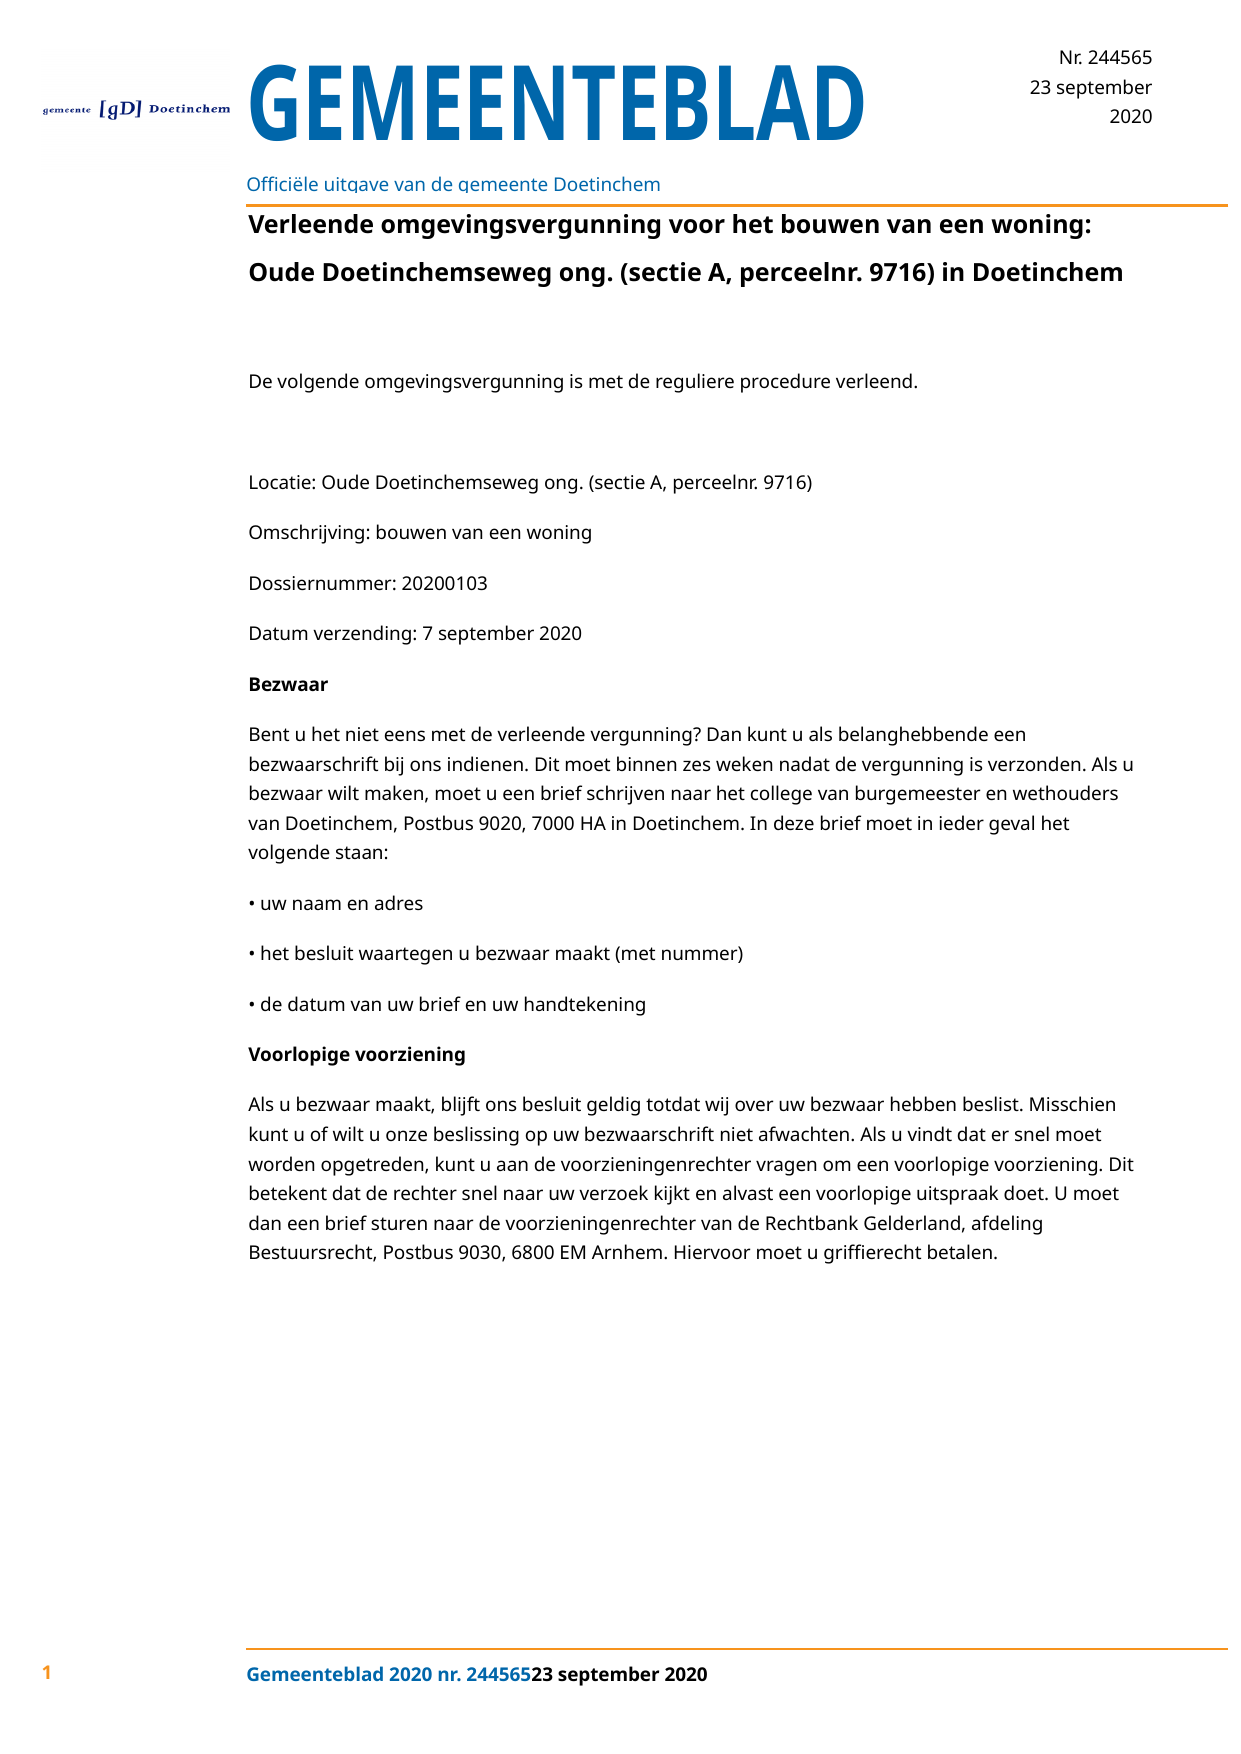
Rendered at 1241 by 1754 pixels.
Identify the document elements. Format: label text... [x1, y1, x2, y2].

text • de datum van uw brief en uw handtekening [248, 991, 1152, 1017]
text Voorlopige voorziening [248, 1041, 1152, 1067]
text Dossiernummer: 20200103 [248, 570, 1152, 596]
text • het besluit waartegen u bezwaar maakt (met nummer) [248, 940, 1152, 966]
text Bezwaar [248, 671, 1152, 697]
text Datum verzending: 7 september 2020 [248, 620, 1152, 646]
text Als u bezwaar maakt, blijft ons besluit geldig totdat wij over uw bezwaar hebben beslist. Misschien kunt u of wilt u onze beslissing op uw bezwaarschrift niet afwachten. Als u vindt dat er snel moet worden opgetreden, kunt u aan de voorzieningenrechter vragen om een voorlopige voorziening. Dit betekent dat de rechter snel naar uw verzoek kijkt en alvast een voorlopige uitspraak doet. U moet dan een brief sturen naar de voorzieningenrechter van de Rechtbank Gelderland, afdeling Bestuursrecht, Postbus 9030, 6800 EM Arnhem. Hiervoor moet u griffierecht betalen. [248, 1092, 1152, 1265]
picture [41, 47, 231, 172]
text Bent u het niet eens met de verleende vergunning? Dan kunt u als belanghebbende een bezwaarschrift bij ons indienen. Dit moet binnen zes weken nadat de vergunning is verzonden. Als u bezwaar wilt maken, moet u een brief schrijven naar het college van burgemeester en wethouders van Doetinchem, Postbus 9020, 7000 HA in Doetinchem. In deze brief moet in ieder geval het volgende staan: [248, 721, 1152, 865]
text Verleende omgevingsvergunning voor het bouwen van een woning: Oude Doetinchemseweg ong. (sectie A, perceelnr. 9716) in Doetinchem [248, 207, 1152, 288]
text De volgende omgevingsvergunning is met de reguliere procedure verleend. [248, 368, 1152, 394]
text Omschrijving: bouwen van een woning [248, 519, 1152, 545]
text Locatie: Oude Doetinchemseweg ong. (sectie A, perceelnr. 9716) [248, 469, 1152, 495]
text • uw naam en adres [248, 890, 1152, 916]
